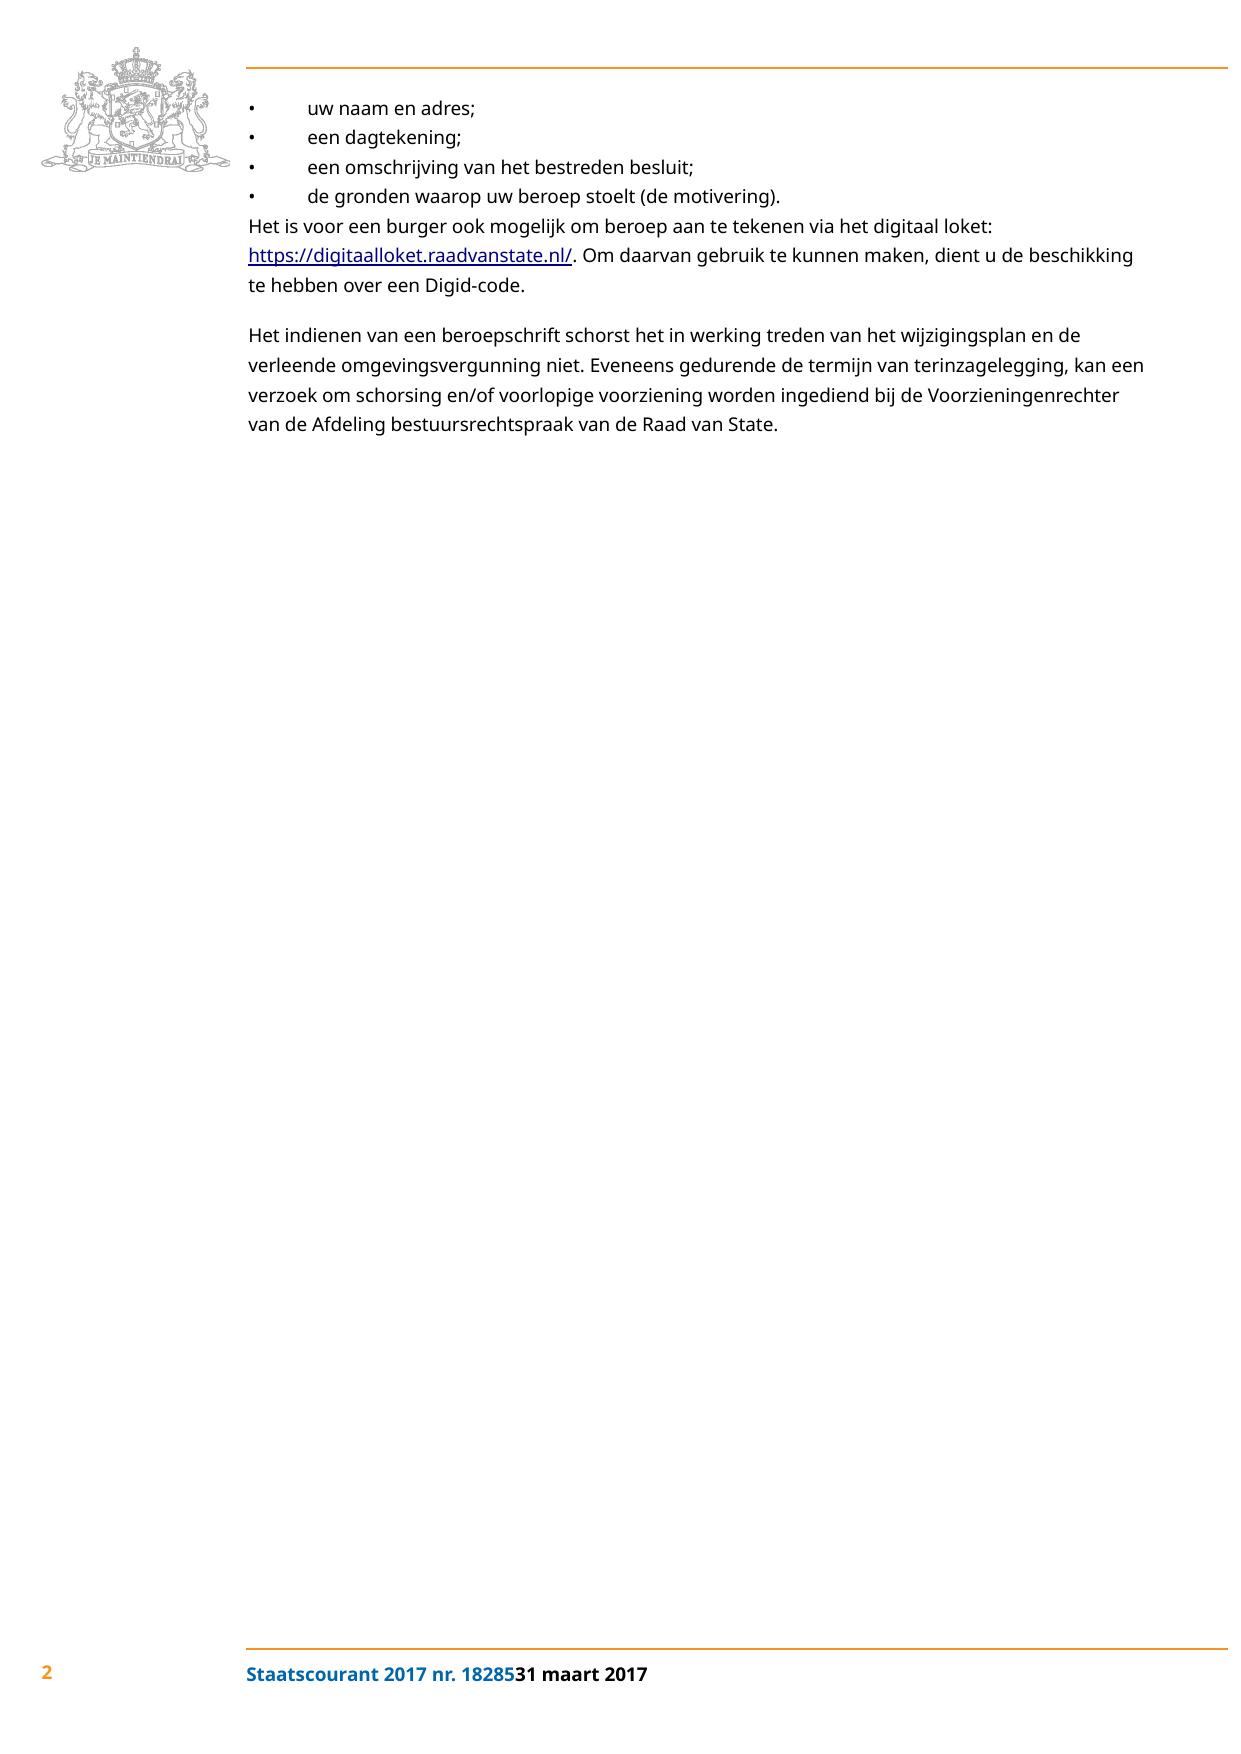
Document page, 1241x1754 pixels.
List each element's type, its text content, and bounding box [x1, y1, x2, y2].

list de gronden waarop uw beroep stoelt (de motivering). [248, 183, 1152, 209]
list een dagtekening; [248, 124, 1152, 150]
picture [41, 47, 231, 172]
list uw naam en adres; [248, 95, 1152, 121]
text Het indienen van een beroepschrift schorst het in werking treden van het wijzigingsplan en de verleende omgevingsvergunning niet. Eveneens gedurende de termijn van terinzagelegging, kan een verzoek om schorsing en/of voorlopige voorziening worden ingediend bij de Voorzieningenrechter van de Afdeling bestuursrechtspraak van de Raad van State. [248, 323, 1152, 437]
text Het is voor een burger ook mogelijk om beroep aan te tekenen via het digitaal loket: https://digitaalloket.raadvanstate.nl/. Om daarvan gebruik te kunnen maken, dient u de beschikking te hebben over een Digid-code. [248, 213, 1152, 298]
list een omschrijving van het bestreden besluit; [248, 154, 1152, 180]
